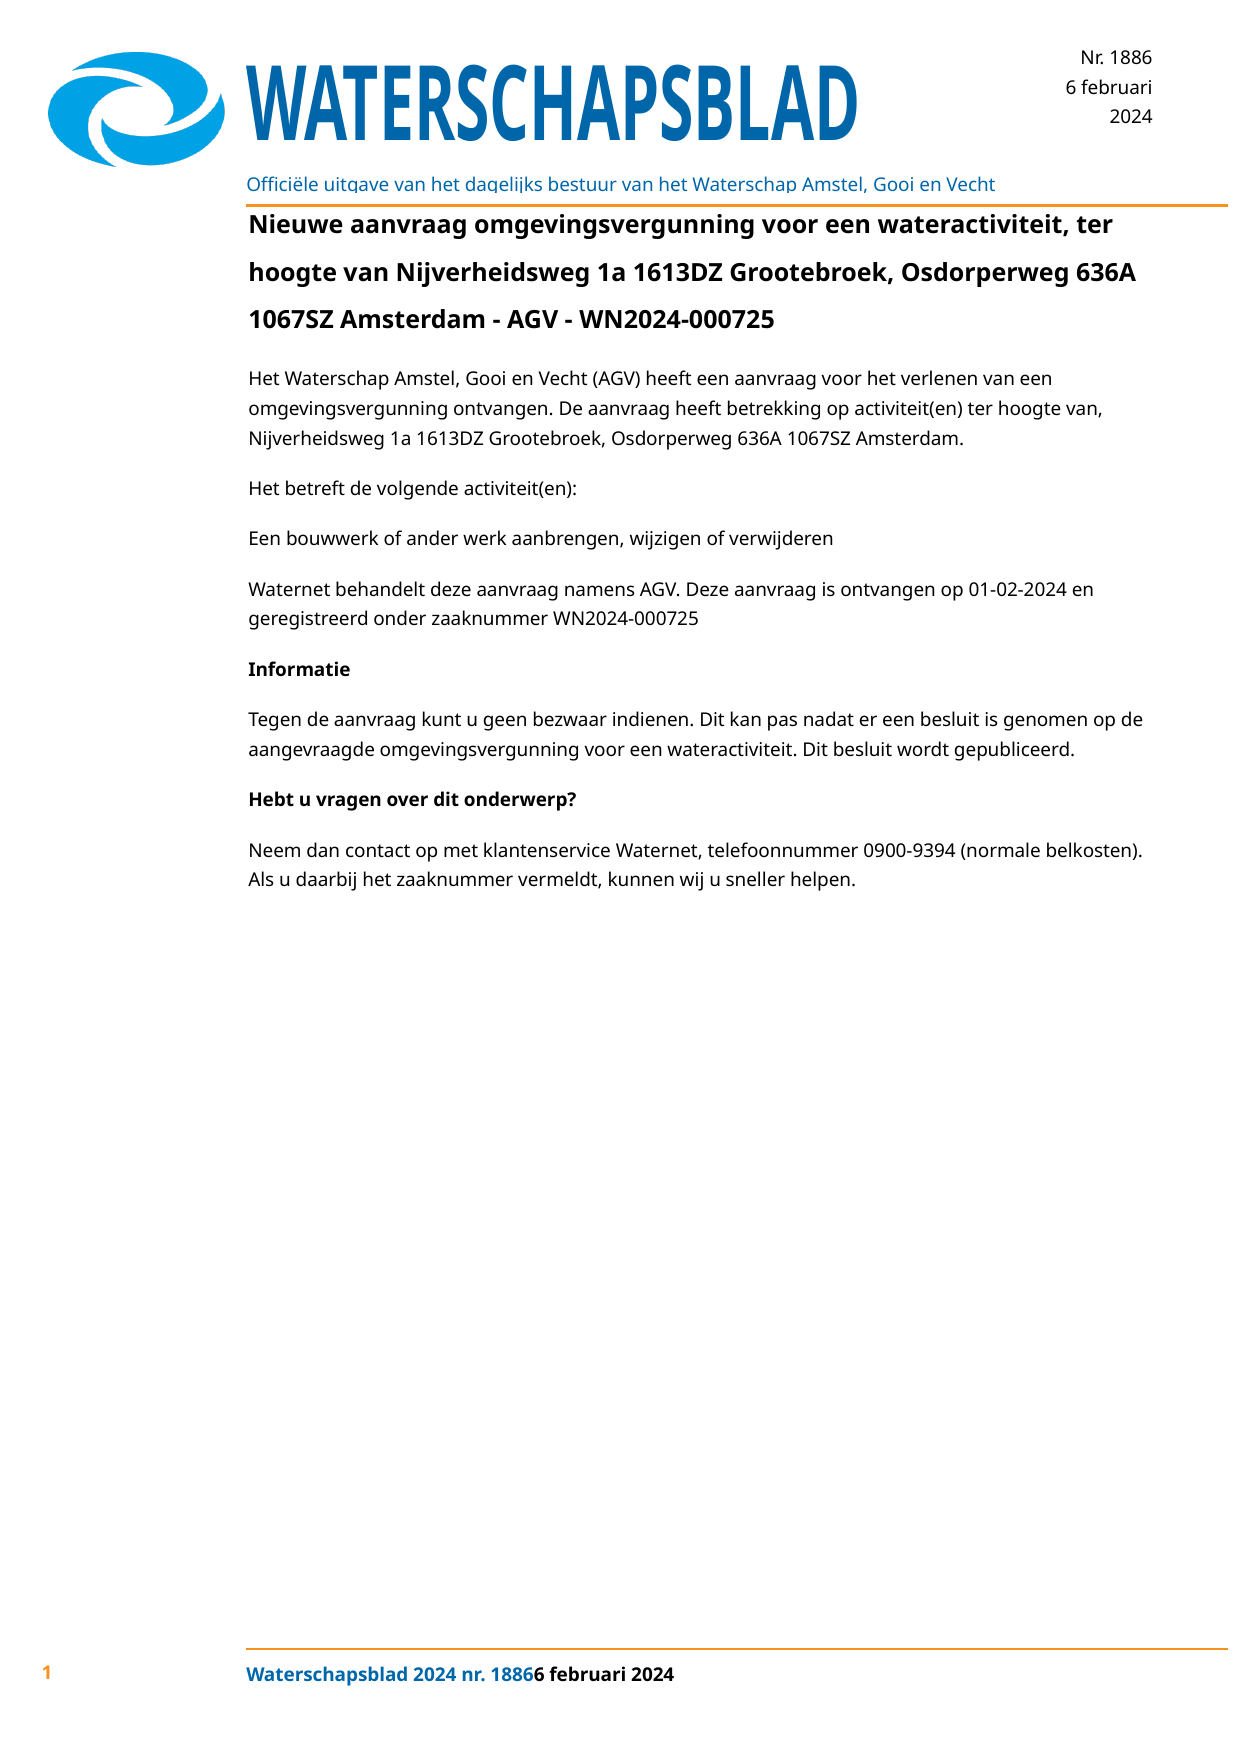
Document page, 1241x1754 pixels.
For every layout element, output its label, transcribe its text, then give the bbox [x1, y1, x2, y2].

text Het Waterschap Amstel, Gooi en Vecht (AGV) heeft een aanvraag voor het verlenen van een omgevingsvergunning ontvangen. De aanvraag heeft betrekking op activiteit(en) ter hoogte van, Nijverheidsweg 1a 1613DZ Grootebroek, Osdorperweg 636A 1067SZ Amsterdam. [248, 366, 1152, 450]
text Het betreft de volgende activiteit(en): [248, 475, 1152, 501]
text Tegen de aanvraag kunt u geen bezwaar indienen. Dit kan pas nadat er een besluit is genomen op de aangevraagde omgevingsvergunning voor een wateractiviteit. Dit besluit wordt gepubliceerd. [248, 706, 1152, 762]
text Waternet behandelt deze aanvraag namens AGV. Deze aanvraag is ontvangen op 01-02-2024 en geregistreerd onder zaaknummer WN2024-000725 [248, 576, 1152, 631]
picture [41, 47, 231, 172]
text Neem dan contact op met klantenservice Waternet, telefoonnummer 0900-9394 (normale belkosten). Als u daarbij het zaaknummer vermeldt, kunnen wij u sneller helpen. [248, 837, 1152, 892]
text Informatie [248, 656, 1152, 682]
text Hebt u vragen over dit onderwerp? [248, 786, 1152, 812]
text Een bouwwerk of ander werk aanbrengen, wijzigen of verwijderen [248, 526, 1152, 551]
text Nieuwe aanvraag omgevingsvergunning voor een wateractiviteit, ter hoogte van Nijverheidsweg 1a 1613DZ Grootebroek, Osdorperweg 636A 1067SZ Amsterdam - AGV - WN2024-000725 [248, 207, 1152, 336]
